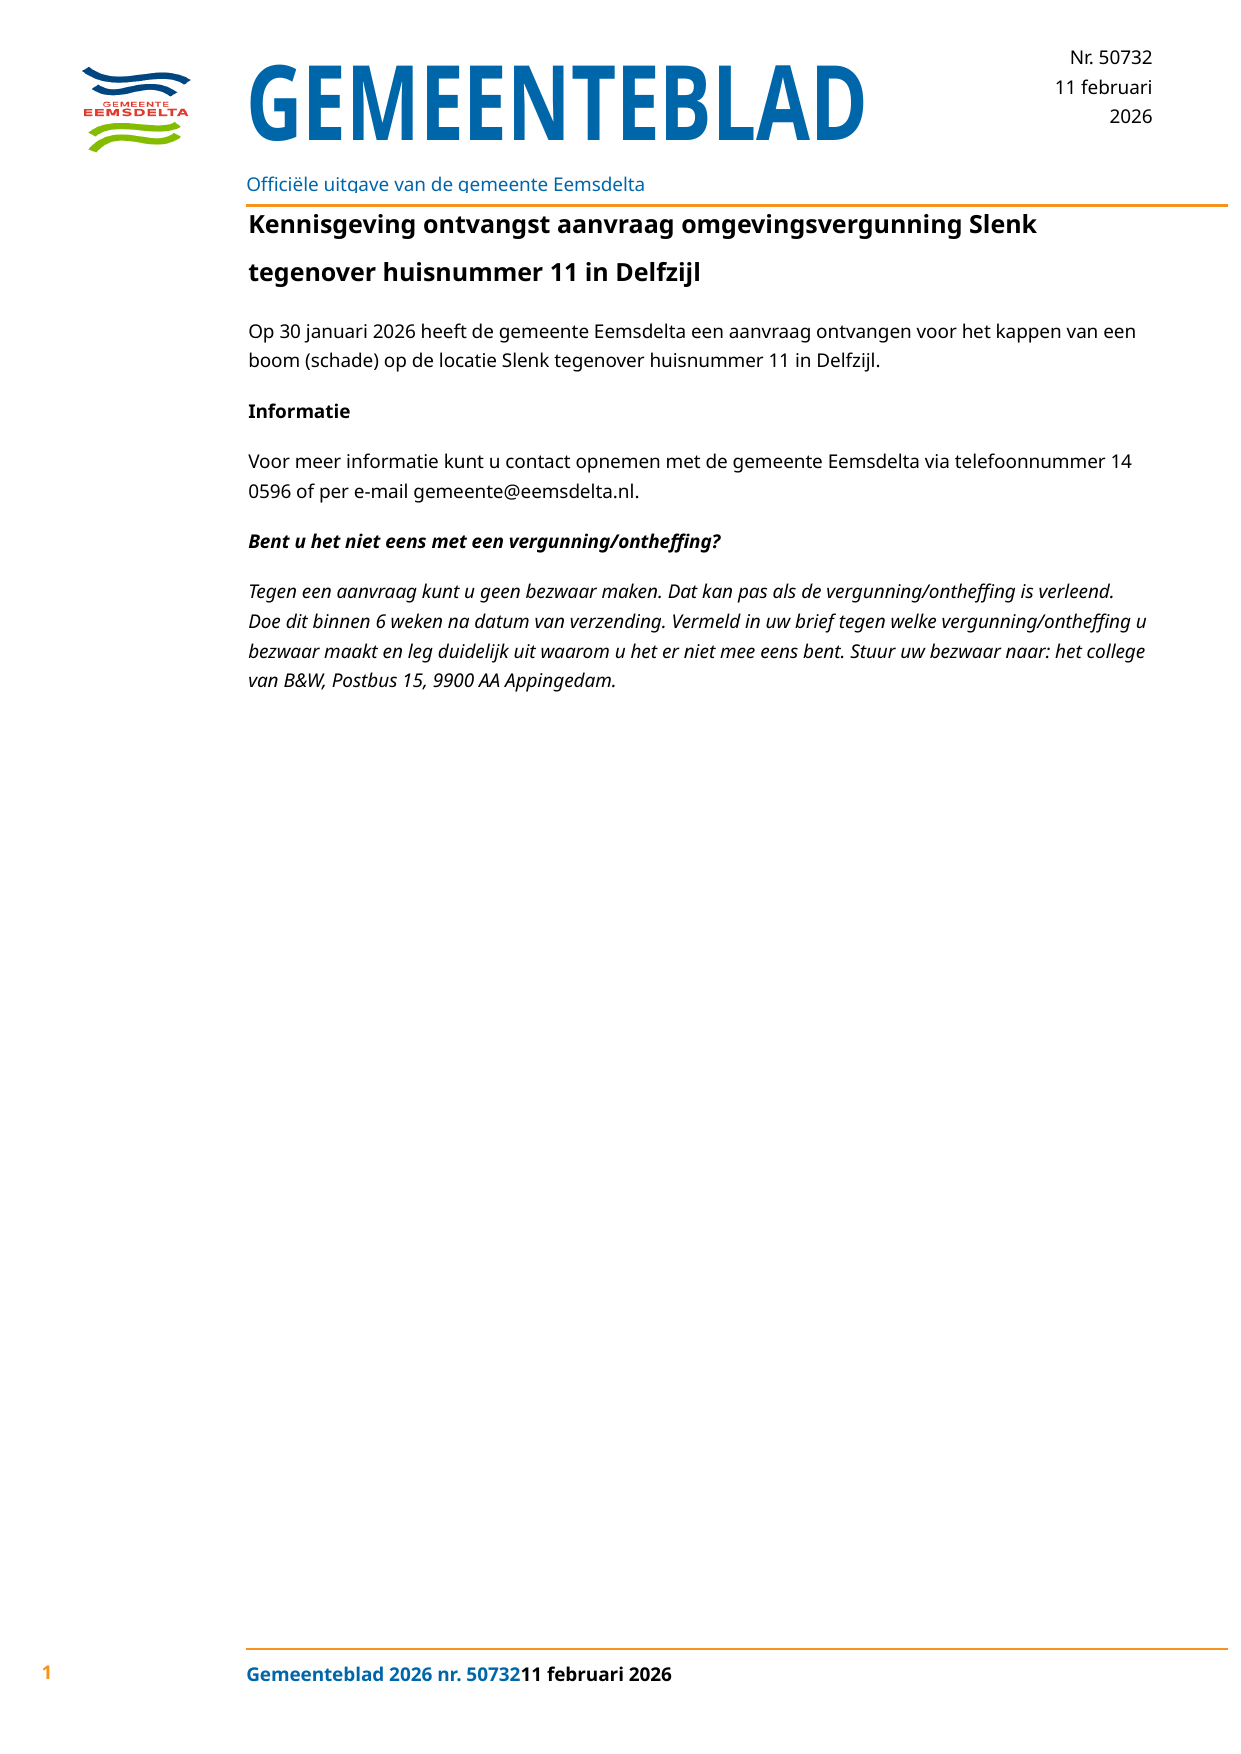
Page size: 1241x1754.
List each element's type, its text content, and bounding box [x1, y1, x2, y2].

text Kennisgeving ontvangst aanvraag omgevingsvergunning Slenk tegenover huisnummer 11 in Delfzijl [248, 207, 1152, 288]
text Op 30 januari 2026 heeft de gemeente Eemsdelta een aanvraag ontvangen voor het kappen van een boom (schade) op de locatie Slenk tegenover huisnummer 11 in Delfzijl. [248, 318, 1152, 373]
text Bent u het niet eens met een vergunning/ontheffing? [248, 528, 1152, 554]
text Tegen een aanvraag kunt u geen bezwaar maken. Dat kan pas als de vergunning/ontheffing is verleend. Doe dit binnen 6 weken na datum van verzending. Vermeld in uw brief tegen welke vergunning/ontheffing u bezwaar maakt en leg duidelijk uit waarom u het er niet mee eens bent. Stuur uw bezwaar naar: het college van B&W, Postbus 15, 9900 AA Appingedam. [248, 579, 1152, 693]
text Voor meer informatie kunt u contact opnemen met de gemeente Eemsdelta via telefoonnummer 14 0596 of per e-mail gemeente@eemsdelta.nl. [248, 448, 1152, 504]
text Informatie [248, 398, 1152, 424]
picture [41, 47, 231, 172]
